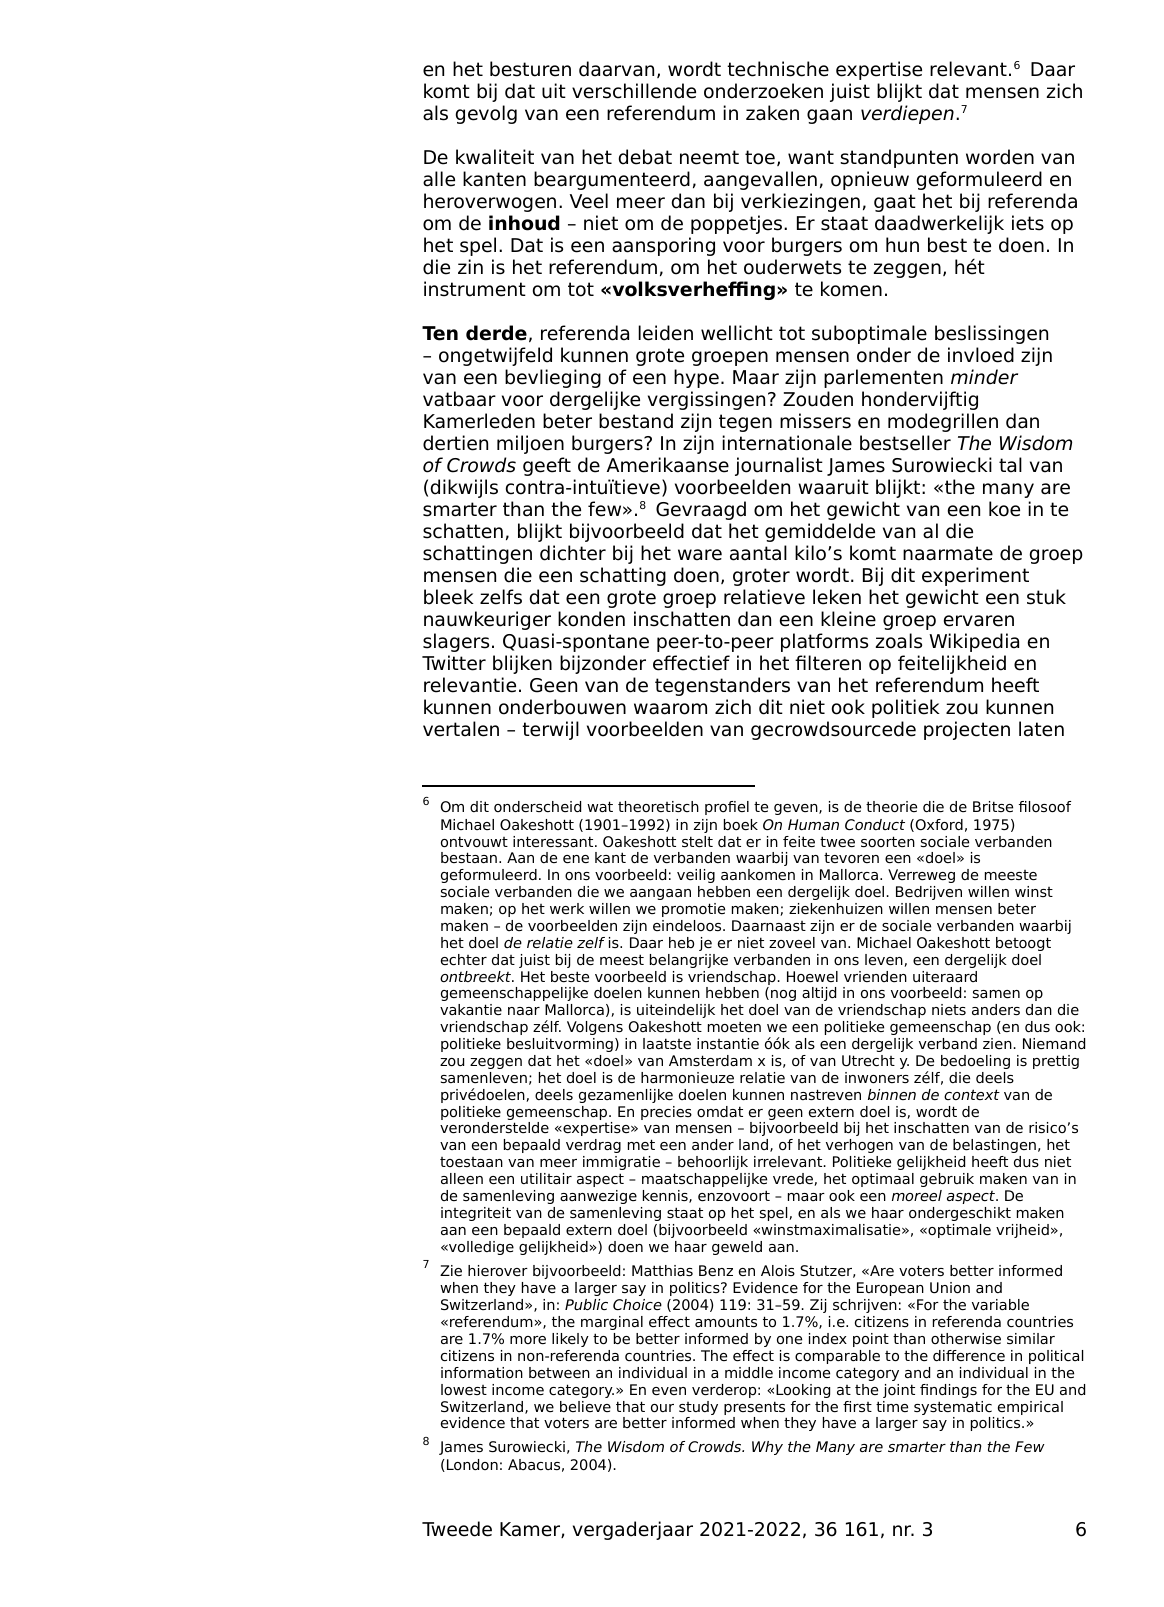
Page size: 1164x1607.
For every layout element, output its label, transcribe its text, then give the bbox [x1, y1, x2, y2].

text Zie hierover bijvoorbeeld: Matthias Benz en Alois Stutzer, «Are voters better informed when they have a larger say in politics? Evidence for the European Union and Switzerland», in: Public Choice (2004) 119: 31–59. Zij schrijven: «For the variable «referendum», the marginal effect amounts to 1.7%, i.e. citizens in referenda countries are 1.7% more likely to be better informed by one index point than otherwise similar citizens in non-referenda countries. The effect is comparable to the difference in political information between an individual in a middle income category and an individual in the lowest income category.» En even verderop: «Looking at the joint findings for the EU and Switzerland, we believe that our study presents for the first time systematic empirical evidence that voters are better informed when they have a larger say in politics.» [422, 1258, 1087, 1432]
text en het besturen daarvan, wordt technische expertise relevant. Daar komt bij dat uit verschillende onderzoeken juist blijkt dat mensen zich als gevolg van een referendum in zaken gaan verdiepen. [422, 59, 1087, 125]
text James Surowiecki, The Wisdom of Crowds. Why the Many are smarter than the Few (London: Abacus, 2004). [422, 1435, 1087, 1474]
text Om dit onderscheid wat theoretisch profiel te geven, is de theorie die de Britse filosoof Michael Oakeshott (1901–1992) in zijn boek On Human Conduct (Oxford, 1975) ontvouwt interessant. Oakeshott stelt dat er in feite twee soorten sociale verbanden bestaan. Aan de ene kant de verbanden waarbij van tevoren een «doel» is geformuleerd. In ons voorbeeld: veilig aankomen in Mallorca. Verreweg de meeste sociale verbanden die we aangaan hebben een dergelijk doel. Bedrijven willen winst maken; op het werk willen we promotie maken; ziekenhuizen willen mensen beter maken – de voorbeelden zijn eindeloos. Daarnaast zijn er de sociale verbanden waarbij het doel de relatie zelf is. Daar heb je er niet zoveel van. Michael Oakeshott betoogt echter dat juist bij de meest belangrijke verbanden in ons leven, een dergelijk doel ontbreekt. Het beste voorbeeld is vriendschap. Hoewel vrienden uiteraard gemeenschappelijke doelen kunnen hebben (nog altijd in ons voorbeeld: samen op vakantie naar Mallorca), is uiteindelijk het doel van de vriendschap niets anders dan die vriendschap zélf. Volgens Oakeshott moeten we een politieke gemeenschap (en dus ook: politieke besluitvorming) in laatste instantie óók als een dergelijk verband zien. Niemand zou zeggen dat het «doel» van Amsterdam x is, of van Utrecht y. De bedoeling is prettig samenleven; het doel is de harmonieuze relatie van de inwoners zélf, die deels privédoelen, deels gezamenlijke doelen kunnen nastreven binnen de context van de politieke gemeenschap. En precies omdat er geen extern doel is, wordt de veronderstelde «expertise» van mensen – bijvoorbeeld bij het inschatten van de risico’s van een bepaald verdrag met een ander land, of het verhogen van de belastingen, het toestaan van meer immigratie – behoorlijk irrelevant. Politieke gelijkheid heeft dus niet alleen een utilitair aspect – maatschappelijke vrede, het optimaal gebruik maken van in de samenleving aanwezige kennis, enzovoort – maar ook een moreel aspect. De integriteit van de samenleving staat op het spel, en als we haar ondergeschikt maken aan een bepaald extern doel (bijvoorbeeld «winstmaximalisatie», «optimale vrijheid», «volledige gelijkheid») doen we haar geweld aan. [422, 795, 1087, 1256]
text Ten derde, referenda leiden wellicht tot suboptimale beslissingen – ongetwijfeld kunnen grote groepen mensen onder de invloed zijn van een bevlieging of een hype. Maar zijn parlementen minder vatbaar voor dergelijke vergissingen? Zouden hondervijftig Kamerleden beter bestand zijn tegen missers en modegrillen dan dertien miljoen burgers? In zijn internationale bestseller The Wisdom of Crowds geeft de Amerikaanse journalist James Surowiecki tal van (dikwijls contra-intuïtieve) voorbeelden waaruit blijkt: «the many are smarter than the few». Gevraagd om het gewicht van een koe in te schatten, blijkt bijvoorbeeld dat het gemiddelde van al die schattingen dichter bij het ware aantal kilo’s komt naarmate de groep mensen die een schatting doen, groter wordt. Bij dit experiment bleek zelfs dat een grote groep relatieve leken het gewicht een stuk nauwkeuriger konden inschatten dan een kleine groep ervaren slagers. Quasi-spontane peer-to-peer platforms zoals Wikipedia en Twitter blijken bijzonder effectief in het filteren op feitelijkheid en relevantie. Geen van de tegenstanders van het referendum heeft kunnen onderbouwen waarom zich dit niet ook politiek zou kunnen vertalen – terwijl voorbeelden van gecrowdsourcede projecten laten [422, 323, 1087, 741]
text De kwaliteit van het debat neemt toe, want standpunten worden van alle kanten beargumenteerd, aangevallen, opnieuw geformuleerd en heroverwogen. Veel meer dan bij verkiezingen, gaat het bij referenda om de inhoud – niet om de poppetjes. Er staat daadwerkelijk iets op het spel. Dat is een aansporing voor burgers om hun best te doen. In die zin is het referendum, om het ouderwets te zeggen, hét instrument om tot «volksverheffing» te komen. [422, 147, 1087, 301]
